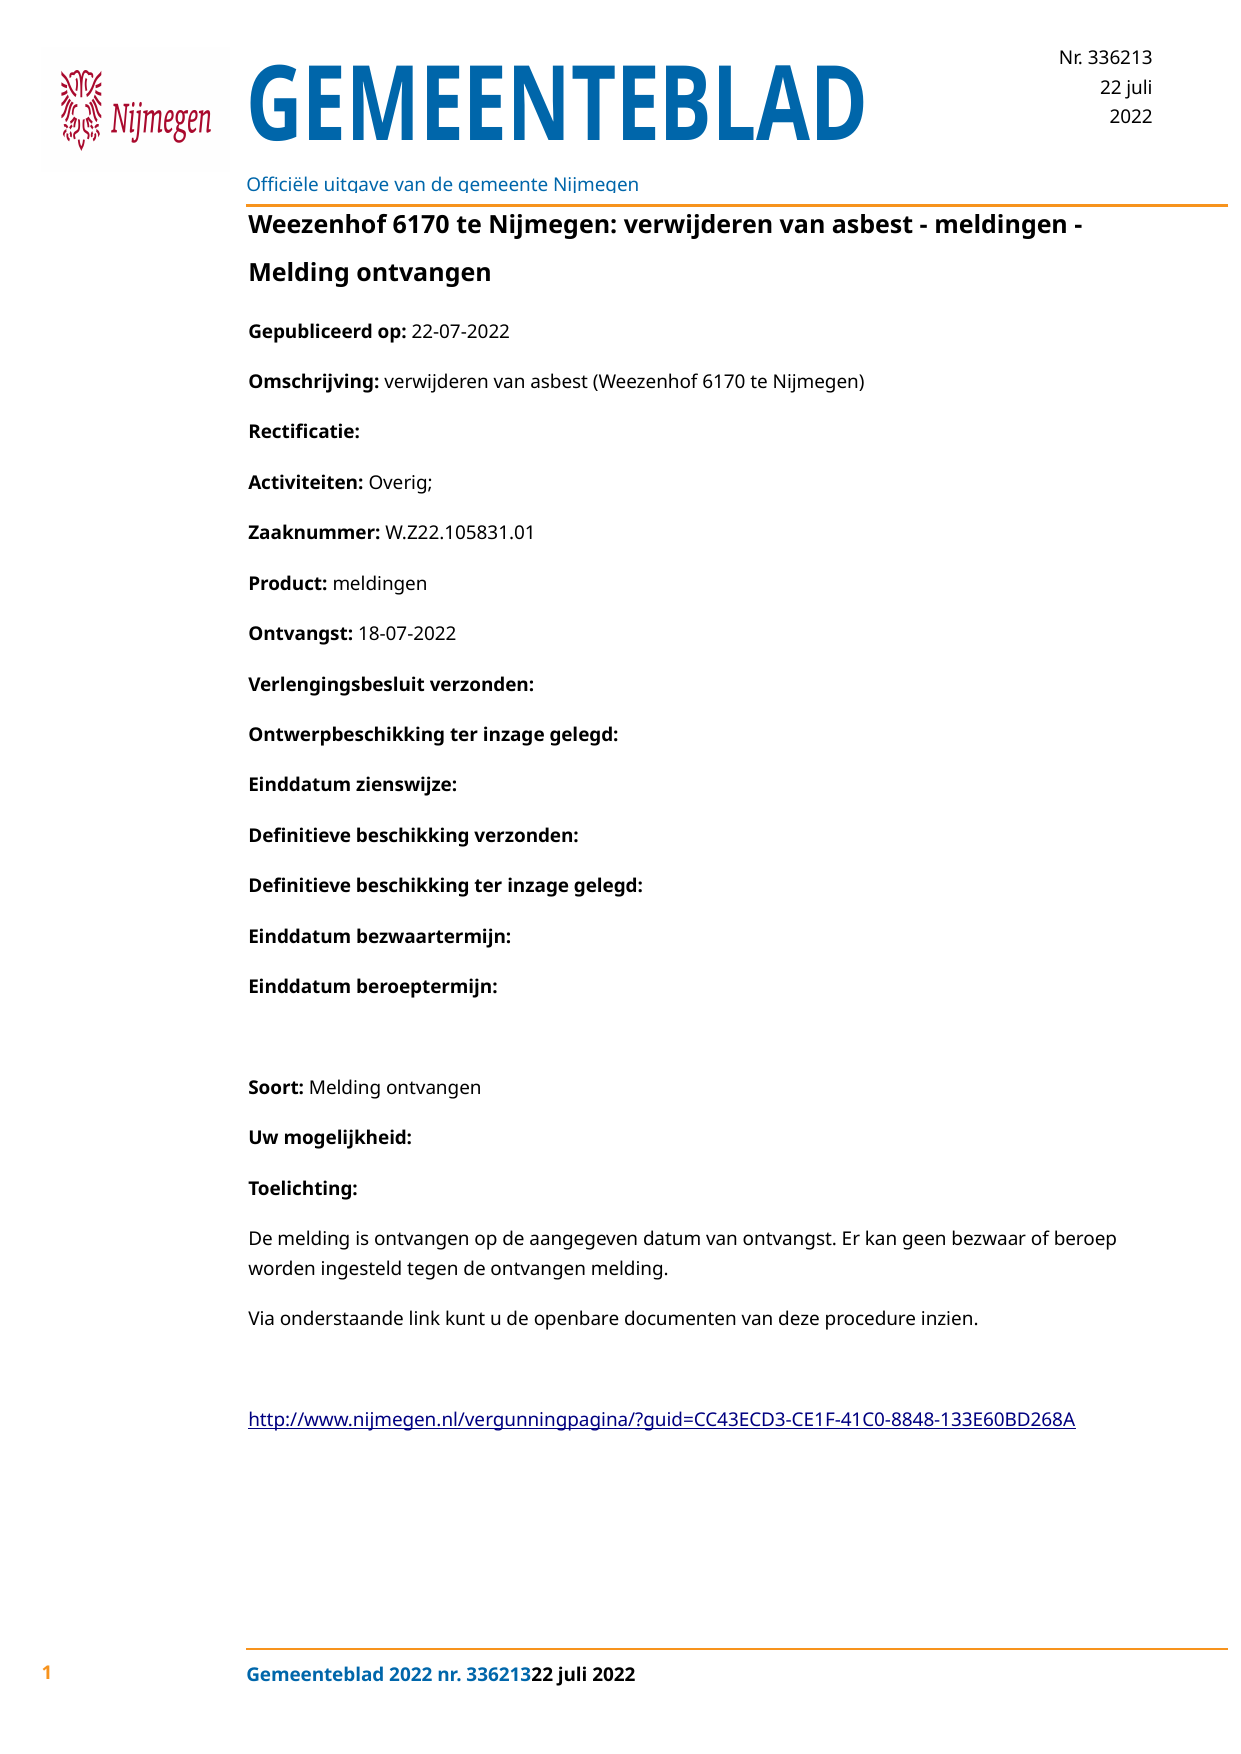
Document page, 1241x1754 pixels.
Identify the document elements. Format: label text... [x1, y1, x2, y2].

text De melding is ontvangen op de aangegeven datum van ontvangst. Er kan geen bezwaar of beroep worden ingesteld tegen de ontvangen melding. [248, 1225, 1152, 1281]
text Uw mogelijkheid: [248, 1124, 1152, 1150]
text Verlengingsbesluit verzonden: [248, 671, 1152, 697]
text Zaaknummer: W.Z22.105831.01 [248, 519, 1152, 545]
text Weezenhof 6170 te Nijmegen: verwijderen van asbest - meldingen - Melding ontvangen [248, 207, 1152, 288]
picture [41, 47, 231, 172]
text Toelichting: [248, 1175, 1152, 1201]
text Rectificatie: [248, 419, 1152, 444]
text Gepubliceerd op: 22-07-2022 [248, 318, 1152, 344]
text Einddatum bezwaartermijn: [248, 923, 1152, 949]
text Definitieve beschikking verzonden: [248, 822, 1152, 848]
text Einddatum beroeptermijn: [248, 973, 1152, 999]
text Definitieve beschikking ter inzage gelegd: [248, 872, 1152, 898]
text Omschrijving: verwijderen van asbest (Weezenhof 6170 te Nijmegen) [248, 368, 1152, 394]
text http://www.nijmegen.nl/vergunningpagina/?guid=CC43ECD3-CE1F-41C0-8848-133E60BD268A [248, 1406, 1152, 1432]
text Ontvangst: 18-07-2022 [248, 620, 1152, 646]
text Ontwerpbeschikking ter inzage gelegd: [248, 721, 1152, 747]
text Activiteiten: Overig; [248, 469, 1152, 495]
text Einddatum zienswijze: [248, 772, 1152, 797]
text Soort: Melding ontvangen [248, 1074, 1152, 1100]
text Product: meldingen [248, 570, 1152, 596]
text Via onderstaande link kunt u de openbare documenten van deze procedure inzien. [248, 1305, 1152, 1331]
